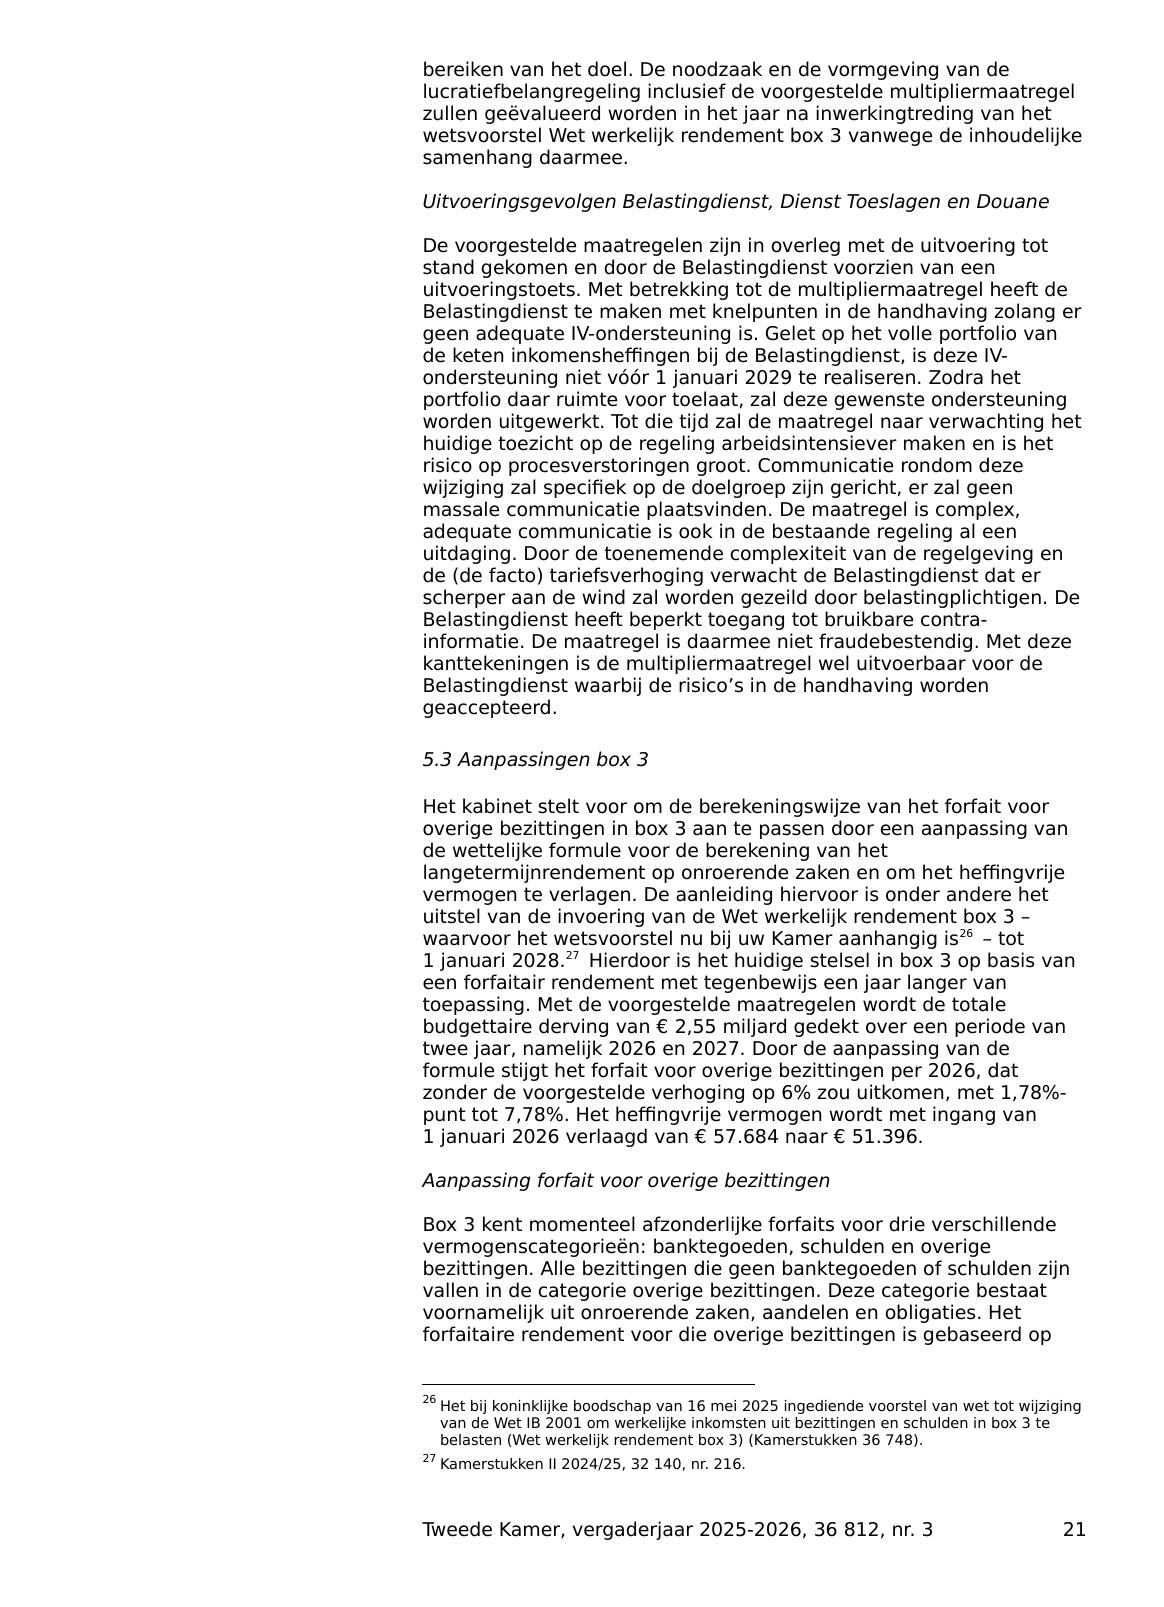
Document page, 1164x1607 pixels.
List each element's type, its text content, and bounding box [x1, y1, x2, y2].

text Kamerstukken II 2024/25, 32 140, nr. 216. [422, 1452, 1087, 1474]
text Box 3 kent momenteel afzonderlijke forfaits voor drie verschillende vermogenscategorieën: banktegoeden, schulden en overige bezittingen. Alle bezittingen die geen banktegoeden of schulden zijn vallen in de categorie overige bezittingen. Deze categorie bestaat voornamelijk uit onroerende zaken, aandelen en obligaties. Het forfaitaire rendement voor die overige bezittingen is gebaseerd op [422, 1214, 1087, 1346]
text Het kabinet stelt voor om de berekeningswijze van het forfait voor overige bezittingen in box 3 aan te passen door een aanpassing van de wettelijke formule voor de berekening van het langetermijnrendement op onroerende zaken en om het heffingvrije vermogen te verlagen. De aanleiding hiervoor is onder andere het uitstel van de invoering van de Wet werkelijk rendement box 3 – waarvoor het wetsvoorstel nu bij uw Kamer aanhangig is – tot 1 januari 2028. Hierdoor is het huidige stelsel in box 3 op basis van een forfaitair rendement met tegenbewijs een jaar langer van toepassing. Met de voorgestelde maatregelen wordt de totale budgettaire derving van € 2,55 miljard gedekt over een periode van twee jaar, namelijk 2026 en 2027. Door de aanpassing van de formule stijgt het forfait voor overige bezittingen per 2026, dat zonder de voorgestelde verhoging op 6% zou uitkomen, met 1,78%-punt tot 7,78%. Het heffingvrije vermogen wordt met ingang van 1 januari 2026 verlaagd van € 57.684 naar € 51.396. [422, 796, 1087, 1147]
text bereiken van het doel. De noodzaak en de vormgeving van de lucratiefbelangregeling inclusief de voorgestelde multipliermaatregel zullen geëvalueerd worden in het jaar na inwerkingtreding van het wetsvoorstel Wet werkelijk rendement box 3 vanwege de inhoudelijke samenhang daarmee. [422, 59, 1087, 169]
text De voorgestelde maatregelen zijn in overleg met de uitvoering tot stand gekomen en door de Belastingdienst voorzien van een uitvoeringstoets. Met betrekking tot de multipliermaatregel heeft de Belastingdienst te maken met knelpunten in de handhaving zolang er geen adequate IV-ondersteuning is. Gelet op het volle portfolio van de keten inkomensheffingen bij de Belastingdienst, is deze IV-ondersteuning niet vóór 1 januari 2029 te realiseren. Zodra het portfolio daar ruimte voor toelaat, zal deze gewenste ondersteuning worden uitgewerkt. Tot die tijd zal de maatregel naar verwachting het huidige toezicht op de regeling arbeidsintensiever maken en is het risico op procesverstoringen groot. Communicatie rondom deze wijziging zal specifiek op de doelgroep zijn gericht, er zal geen massale communicatie plaatsvinden. De maatregel is complex, adequate communicatie is ook in de bestaande regeling al een uitdaging. Door de toenemende complexiteit van de regelgeving en de (de facto) tariefsverhoging verwacht de Belastingdienst dat er scherper aan de wind zal worden gezeild door belastingplichtigen. De Belastingdienst heeft beperkt toegang tot bruikbare contra-informatie. De maatregel is daarmee niet fraudebestendig. Met deze kanttekeningen is de multipliermaatregel wel uitvoerbaar voor de Belastingdienst waarbij de risico’s in de handhaving worden geaccepteerd. [422, 235, 1087, 719]
text Het bij koninklijke boodschap van 16 mei 2025 ingediende voorstel van wet tot wijziging van de Wet IB 2001 om werkelijke inkomsten uit bezittingen en schulden in box 3 te belasten (Wet werkelijk rendement box 3) (Kamerstukken 36 748). [422, 1393, 1087, 1449]
subtitle 5.3 Aanpassingen box 3 [422, 749, 1087, 771]
subtitle Uitvoeringsgevolgen Belastingdienst, Dienst Toeslagen en Douane [422, 191, 1087, 213]
subtitle Aanpassing forfait voor overige bezittingen [422, 1170, 1087, 1192]
